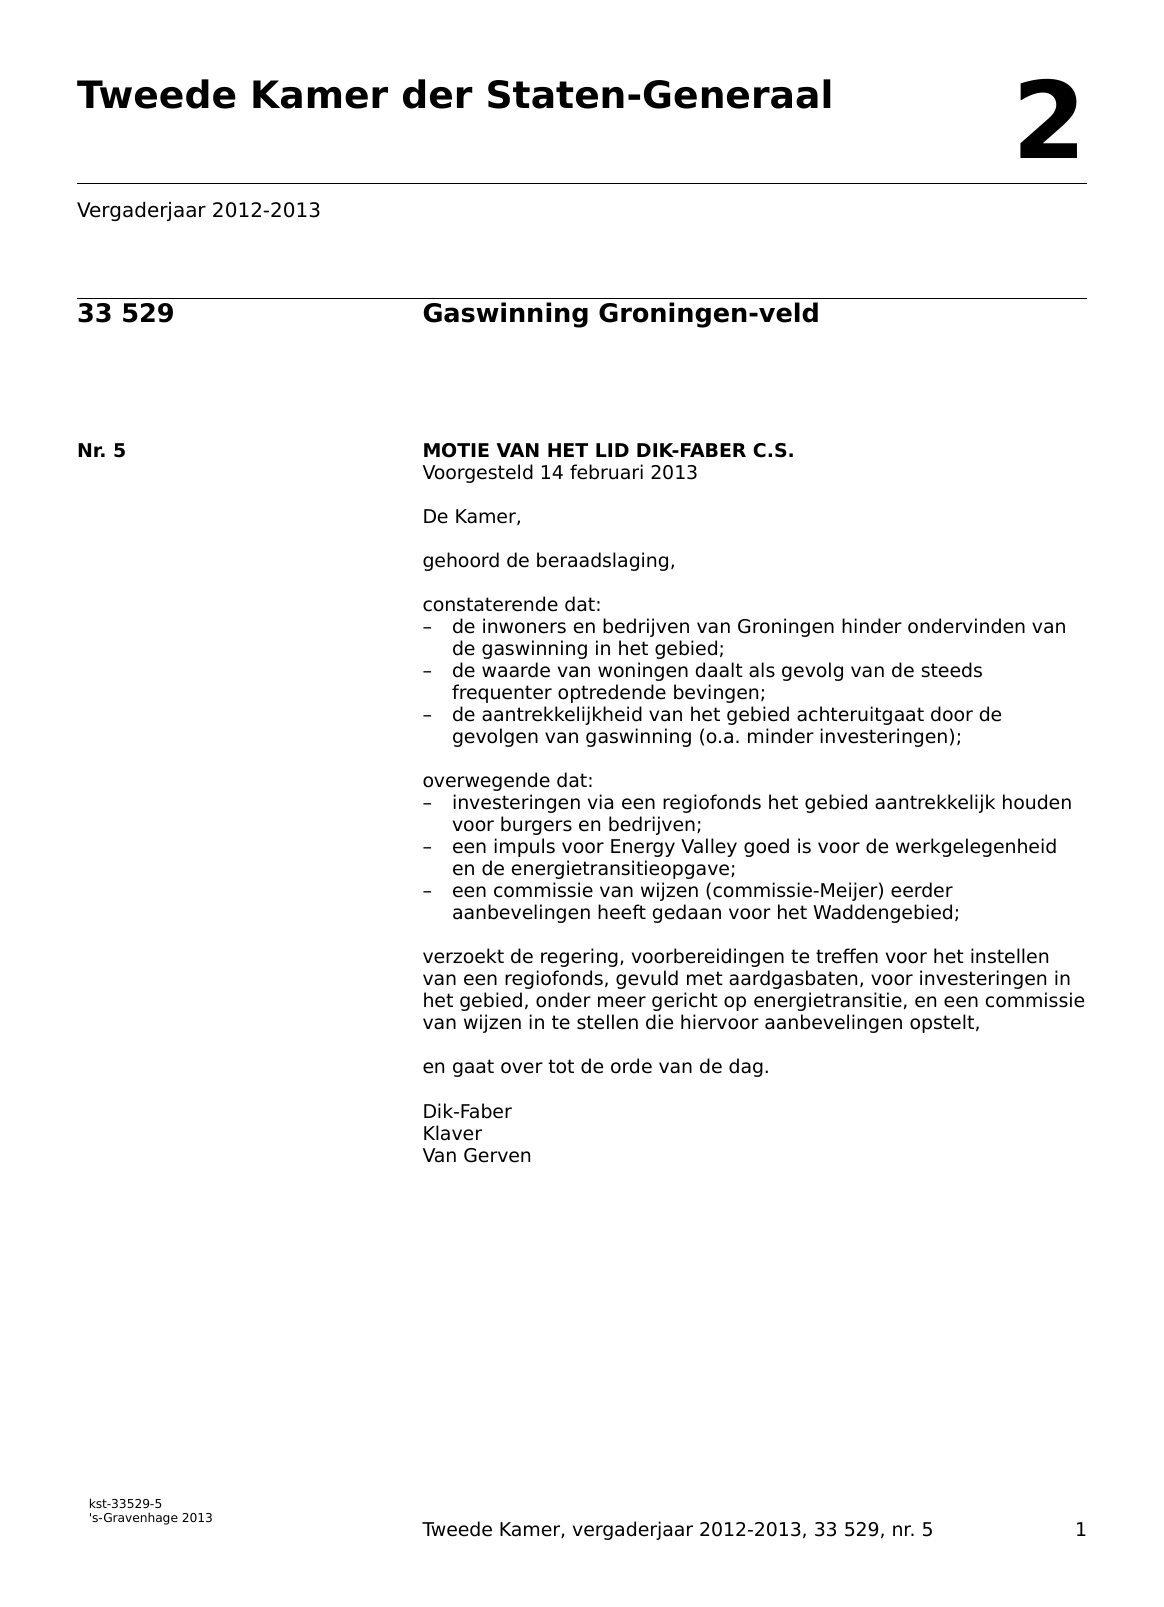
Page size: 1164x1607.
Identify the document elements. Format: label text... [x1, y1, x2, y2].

text 's-Gravenhage 2013 [88, 1511, 323, 1525]
text De Kamer, [422, 506, 1087, 528]
text en gaat over tot de orde van de dag. [422, 1056, 1087, 1078]
text overwegende dat: [422, 770, 1087, 792]
text – de waarde van woningen daalt als gevolg van de steeds frequenter optredende bevingen; [422, 660, 1087, 704]
text kst-33529-5 [88, 1497, 323, 1511]
text – de inwoners en bedrijven van Groningen hinder ondervinden van de gaswinning in het gebied; [422, 616, 1087, 660]
text – investeringen via een regiofonds het gebied aantrekkelijk houden voor burgers en bedrijven; [422, 792, 1087, 836]
text constaterende dat: [422, 594, 1087, 616]
text – een commissie van wijzen (commissie-Meijer) eerder aanbevelingen heeft gedaan voor het Waddengebied; [422, 880, 1087, 924]
subtitle 33 529 Gaswinning Groningen-veld [77, 299, 1087, 329]
table_header 2 [886, 59, 1087, 183]
subtitle Nr. 5 MOTIE VAN HET LID DIK-FABER C.S. [77, 440, 1087, 462]
text Van Gerven [422, 1144, 1087, 1166]
table_header Tweede Kamer der Staten-Generaal [77, 59, 886, 183]
text – de aantrekkelijkheid van het gebied achteruitgaat door de gevolgen van gaswinning (o.a. minder investeringen); [422, 704, 1087, 748]
table_cell Vergaderjaar 2012-2013 [77, 184, 1087, 298]
text Dik-Faber [422, 1101, 1087, 1122]
text – een impuls voor Energy Valley goed is voor de werkgelegenheid en de energietransitieopgave; [422, 836, 1087, 880]
text verzoekt de regering, voorbereidingen te treffen voor het instellen van een regiofonds, gevuld met aardgasbaten, voor investeringen in het gebied, onder meer gericht op energietransitie, en een commissie van wijzen in te stellen die hiervoor aanbevelingen opstelt, [422, 946, 1087, 1034]
text Klaver [422, 1122, 1087, 1144]
text Voorgesteld 14 februari 2013 [422, 462, 1087, 484]
text gehoord de beraadslaging, [422, 550, 1087, 572]
